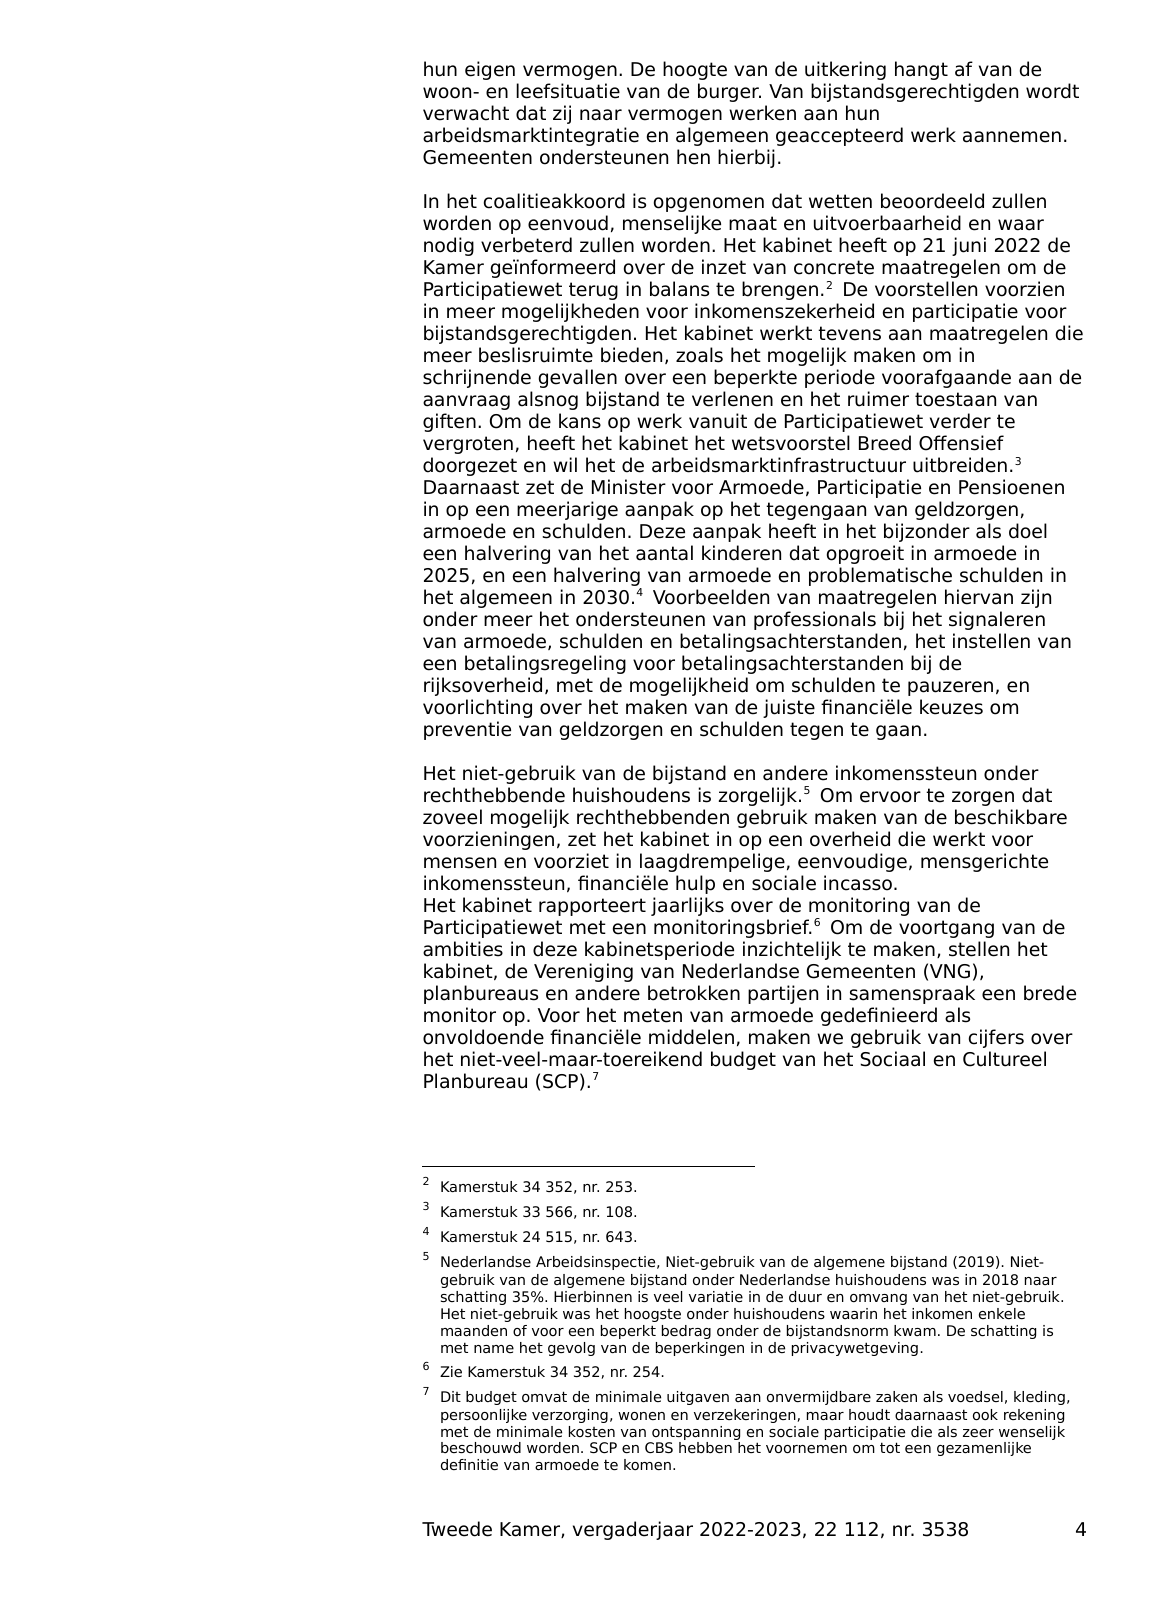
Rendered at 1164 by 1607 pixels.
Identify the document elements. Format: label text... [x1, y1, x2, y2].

text Het kabinet rapporteert jaarlijks over de monitoring van de Participatiewet met een monitoringsbrief. Om de voortgang van de ambities in deze kabinetsperiode inzichtelijk te maken, stellen het kabinet, de Vereniging van Nederlandse Gemeenten (VNG), planbureaus en andere betrokken partijen in samenspraak een brede monitor op. Voor het meten van armoede gedefinieerd als onvoldoende financiële middelen, maken we gebruik van cijfers over het niet-veel-maar-toereikend budget van het Sociaal en Cultureel Planbureau (SCP). [422, 895, 1087, 1092]
text Kamerstuk 34 352, nr. 253. [422, 1175, 1087, 1197]
text Kamerstuk 24 515, nr. 643. [422, 1225, 1087, 1247]
text In het coalitieakkoord is opgenomen dat wetten beoordeeld zullen worden op eenvoud, menselijke maat en uitvoerbaarheid en waar nodig verbeterd zullen worden. Het kabinet heeft op 21 juni 2022 de Kamer geïnformeerd over de inzet van concrete maatregelen om de Participatiewet terug in balans te brengen. De voorstellen voorzien in meer mogelijkheden voor inkomenszekerheid en participatie voor bijstandsgerechtigden. Het kabinet werkt tevens aan maatregelen die meer beslisruimte bieden, zoals het mogelijk maken om in schrijnende gevallen over een beperkte periode voorafgaande aan de aanvraag alsnog bijstand te verlenen en het ruimer toestaan van giften. Om de kans op werk vanuit de Participatiewet verder te vergroten, heeft het kabinet het wetsvoorstel Breed Offensief doorgezet en wil het de arbeidsmarktinfrastructuur uitbreiden. [422, 191, 1087, 477]
text hun eigen vermogen. De hoogte van de uitkering hangt af van de woon- en leefsituatie van de burger. Van bijstandsgerechtigden wordt verwacht dat zij naar vermogen werken aan hun arbeidsmarktintegratie en algemeen geaccepteerd werk aannemen. Gemeenten ondersteunen hen hierbij. [422, 59, 1087, 169]
text Zie Kamerstuk 34 352, nr. 254. [422, 1360, 1087, 1382]
text Daarnaast zet de Minister voor Armoede, Participatie en Pensioenen in op een meerjarige aanpak op het tegengaan van geldzorgen, armoede en schulden. Deze aanpak heeft in het bijzonder als doel een halvering van het aantal kinderen dat opgroeit in armoede in 2025, en een halvering van armoede en problematische schulden in het algemeen in 2030. Voorbeelden van maatregelen hiervan zijn onder meer het ondersteunen van professionals bij het signaleren van armoede, schulden en betalingsachterstanden, het instellen van een betalingsregeling voor betalingsachterstanden bij de rijksoverheid, met de mogelijkheid om schulden te pauzeren, en voorlichting over het maken van de juiste financiële keuzes om preventie van geldzorgen en schulden tegen te gaan. [422, 477, 1087, 741]
text Dit budget omvat de minimale uitgaven aan onvermijdbare zaken als voedsel, kleding, persoonlijke verzorging, wonen en verzekeringen, maar houdt daarnaast ook rekening met de minimale kosten van ontspanning en sociale participatie die als zeer wenselijk beschouwd worden. SCP en CBS hebben het voornemen om tot een gezamenlijke definitie van armoede te komen. [422, 1385, 1087, 1474]
text Het niet-gebruik van de bijstand en andere inkomenssteun onder rechthebbende huishoudens is zorgelijk. Om ervoor te zorgen dat zoveel mogelijk rechthebbenden gebruik maken van de beschikbare voorzieningen, zet het kabinet in op een overheid die werkt voor mensen en voorziet in laagdrempelige, eenvoudige, mensgerichte inkomenssteun, financiële hulp en sociale incasso. [422, 763, 1087, 895]
text Nederlandse Arbeidsinspectie, Niet-gebruik van de algemene bijstand (2019). Niet-gebruik van de algemene bijstand onder Nederlandse huishoudens was in 2018 naar schatting 35%. Hierbinnen is veel variatie in de duur en omvang van het niet-gebruik. Het niet-gebruik was het hoogste onder huishoudens waarin het inkomen enkele maanden of voor een beperkt bedrag onder de bijstandsnorm kwam. De schatting is met name het gevolg van de beperkingen in de privacywetgeving. [422, 1250, 1087, 1357]
text Kamerstuk 33 566, nr. 108. [422, 1200, 1087, 1222]
